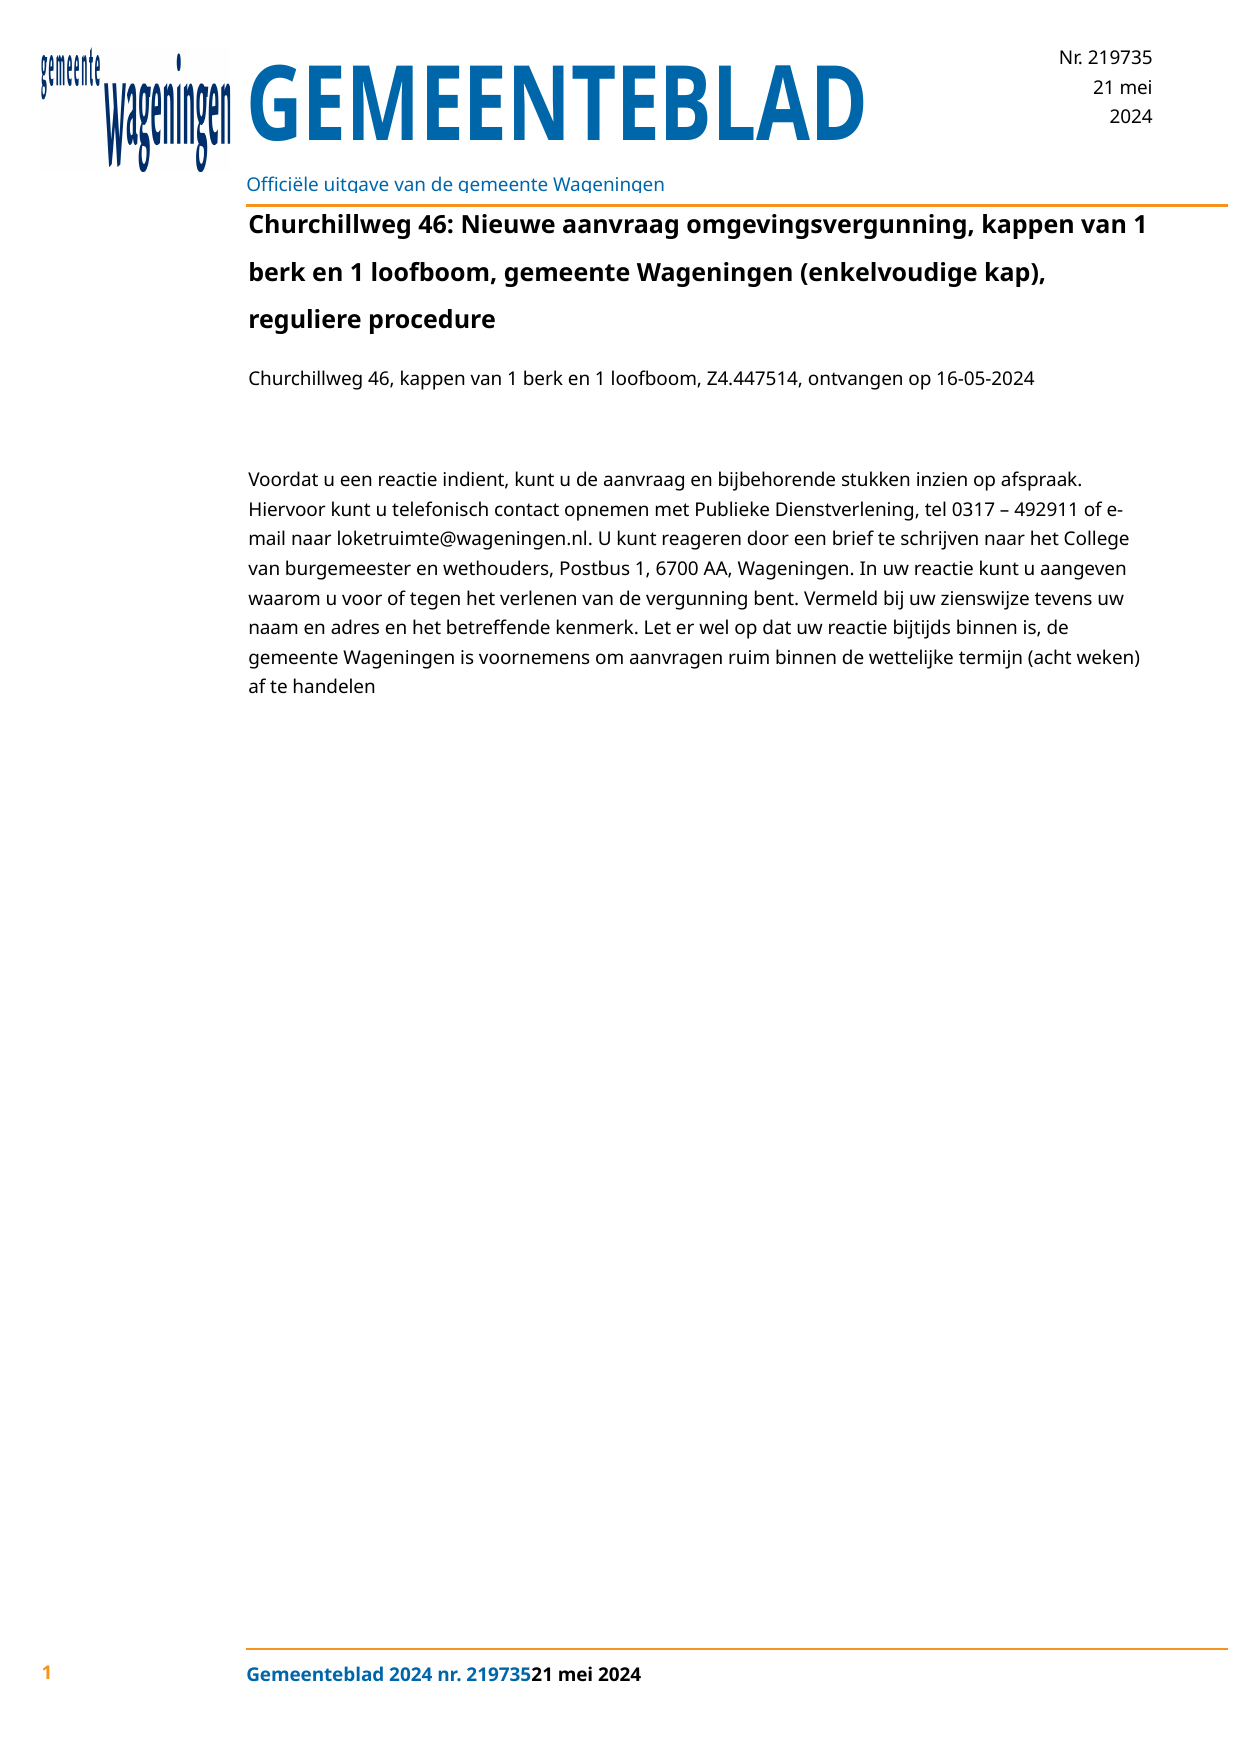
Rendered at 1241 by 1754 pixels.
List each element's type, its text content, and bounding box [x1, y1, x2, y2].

picture [41, 47, 231, 172]
text Voordat u een reactie indient, kunt u de aanvraag en bijbehorende stukken inzien op afspraak. Hiervoor kunt u telefonisch contact opnemen met Publieke Dienstverlening, tel 0317 – 492911 of e-mail naar loketruimte@wageningen.nl. U kunt reageren door een brief te schrijven naar het College van burgemeester en wethouders, Postbus 1, 6700 AA, Wageningen. In uw reactie kunt u aangeven waarom u voor of tegen het verlenen van de vergunning bent. Vermeld bij uw zienswijze tevens uw naam en adres en het betreffende kenmerk. Let er wel op dat uw reactie bijtijds binnen is, de gemeente Wageningen is voornemens om aanvragen ruim binnen de wettelijke termijn (acht weken) af te handelen [248, 466, 1152, 699]
text Churchillweg 46: Nieuwe aanvraag omgevingsvergunning, kappen van 1 berk en 1 loofboom, gemeente Wageningen (enkelvoudige kap), reguliere procedure [248, 207, 1152, 336]
text Churchillweg 46, kappen van 1 berk en 1 loofboom, Z4.447514, ontvangen op 16-05-2024 [248, 366, 1152, 391]
